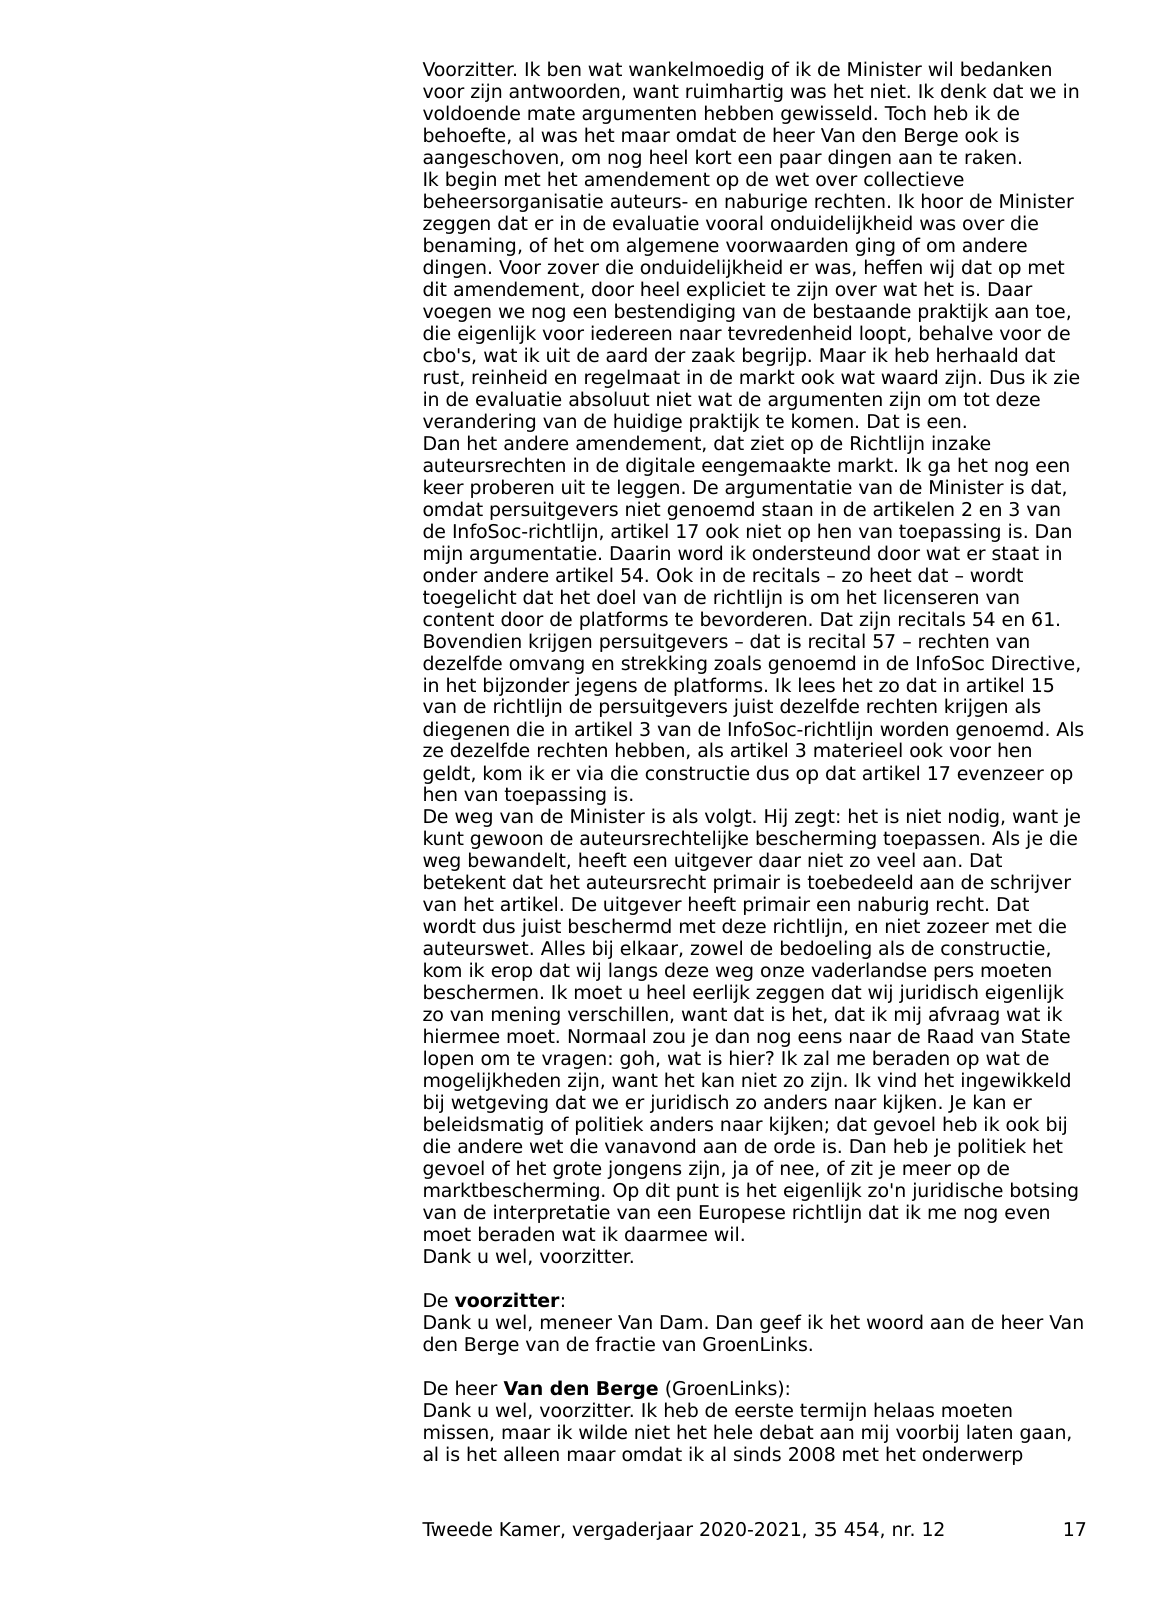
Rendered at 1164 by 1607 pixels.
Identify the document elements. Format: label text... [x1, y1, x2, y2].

text De weg van de Minister is als volgt. Hij zegt: het is niet nodig, want je kunt gewoon de auteursrechtelijke bescherming toepassen. Als je die weg bewandelt, heeft een uitgever daar niet zo veel aan. Dat betekent dat het auteursrecht primair is toebedeeld aan de schrijver van het artikel. De uitgever heeft primair een naburig recht. Dat wordt dus juist beschermd met deze richtlijn, en niet zozeer met die auteurswet. Alles bij elkaar, zowel de bedoeling als de constructie, kom ik erop dat wij langs deze weg onze vaderlandse pers moeten beschermen. Ik moet u heel eerlijk zeggen dat wij juridisch eigenlijk zo van mening verschillen, want dat is het, dat ik mij afvraag wat ik hiermee moet. Normaal zou je dan nog eens naar de Raad van State lopen om te vragen: goh, wat is hier? Ik zal me beraden op wat de mogelijkheden zijn, want het kan niet zo zijn. Ik vind het ingewikkeld bij wetgeving dat we er juridisch zo anders naar kijken. Je kan er beleidsmatig of politiek anders naar kijken; dat gevoel heb ik ook bij die andere wet die vanavond aan de orde is. Dan heb je politiek het gevoel of het grote jongens zijn, ja of nee, of zit je meer op de marktbescherming. Op dit punt is het eigenlijk zo'n juridische botsing van de interpretatie van een Europese richtlijn dat ik me nog even moet beraden wat ik daarmee wil. [422, 806, 1087, 1246]
text Dank u wel, voorzitter. Ik heb de eerste termijn helaas moeten missen, maar ik wilde niet het hele debat aan mij voorbij laten gaan, al is het alleen maar omdat ik al sinds 2008 met het onderwerp [422, 1400, 1087, 1466]
text Dank u wel, voorzitter. [422, 1246, 1087, 1268]
text Dank u wel, meneer Van Dam. Dan geef ik het woord aan de heer Van den Berge van de fractie van GroenLinks. [422, 1312, 1087, 1356]
text Dan het andere amendement, dat ziet op de Richtlijn inzake auteursrechten in de digitale eengemaakte markt. Ik ga het nog een keer proberen uit te leggen. De argumentatie van de Minister is dat, omdat persuitgevers niet genoemd staan in de artikelen 2 en 3 van de InfoSoc-richtlijn, artikel 17 ook niet op hen van toepassing is. Dan mijn argumentatie. Daarin word ik ondersteund door wat er staat in onder andere artikel 54. Ook in de recitals – zo heet dat – wordt toegelicht dat het doel van de richtlijn is om het licenseren van content door de platforms te bevorderen. Dat zijn recitals 54 en 61. Bovendien krijgen persuitgevers – dat is recital 57 – rechten van dezelfde omvang en strekking zoals genoemd in de InfoSoc Directive, in het bijzonder jegens de platforms. Ik lees het zo dat in artikel 15 van de richtlijn de persuitgevers juist dezelfde rechten krijgen als diegenen die in artikel 3 van de InfoSoc-richtlijn worden genoemd. Als ze dezelfde rechten hebben, als artikel 3 materieel ook voor hen geldt, kom ik er via die constructie dus op dat artikel 17 evenzeer op hen van toepassing is. [422, 433, 1087, 806]
text De heer Van den Berge (GroenLinks): [422, 1378, 1087, 1400]
text De voorzitter: [422, 1290, 1087, 1312]
text Ik begin met het amendement op de wet over collectieve beheersorganisatie auteurs- en naburige rechten. Ik hoor de Minister zeggen dat er in de evaluatie vooral onduidelijkheid was over die benaming, of het om algemene voorwaarden ging of om andere dingen. Voor zover die onduidelijkheid er was, heffen wij dat op met dit amendement, door heel expliciet te zijn over wat het is. Daar voegen we nog een bestendiging van de bestaande praktijk aan toe, die eigenlijk voor iedereen naar tevredenheid loopt, behalve voor de cbo's, wat ik uit de aard der zaak begrijp. Maar ik heb herhaald dat rust, reinheid en regelmaat in de markt ook wat waard zijn. Dus ik zie in de evaluatie absoluut niet wat de argumenten zijn om tot deze verandering van de huidige praktijk te komen. Dat is een. [422, 169, 1087, 433]
text Voorzitter. Ik ben wat wankelmoedig of ik de Minister wil bedanken voor zijn antwoorden, want ruimhartig was het niet. Ik denk dat we in voldoende mate argumenten hebben gewisseld. Toch heb ik de behoefte, al was het maar omdat de heer Van den Berge ook is aangeschoven, om nog heel kort een paar dingen aan te raken. [422, 59, 1087, 169]
